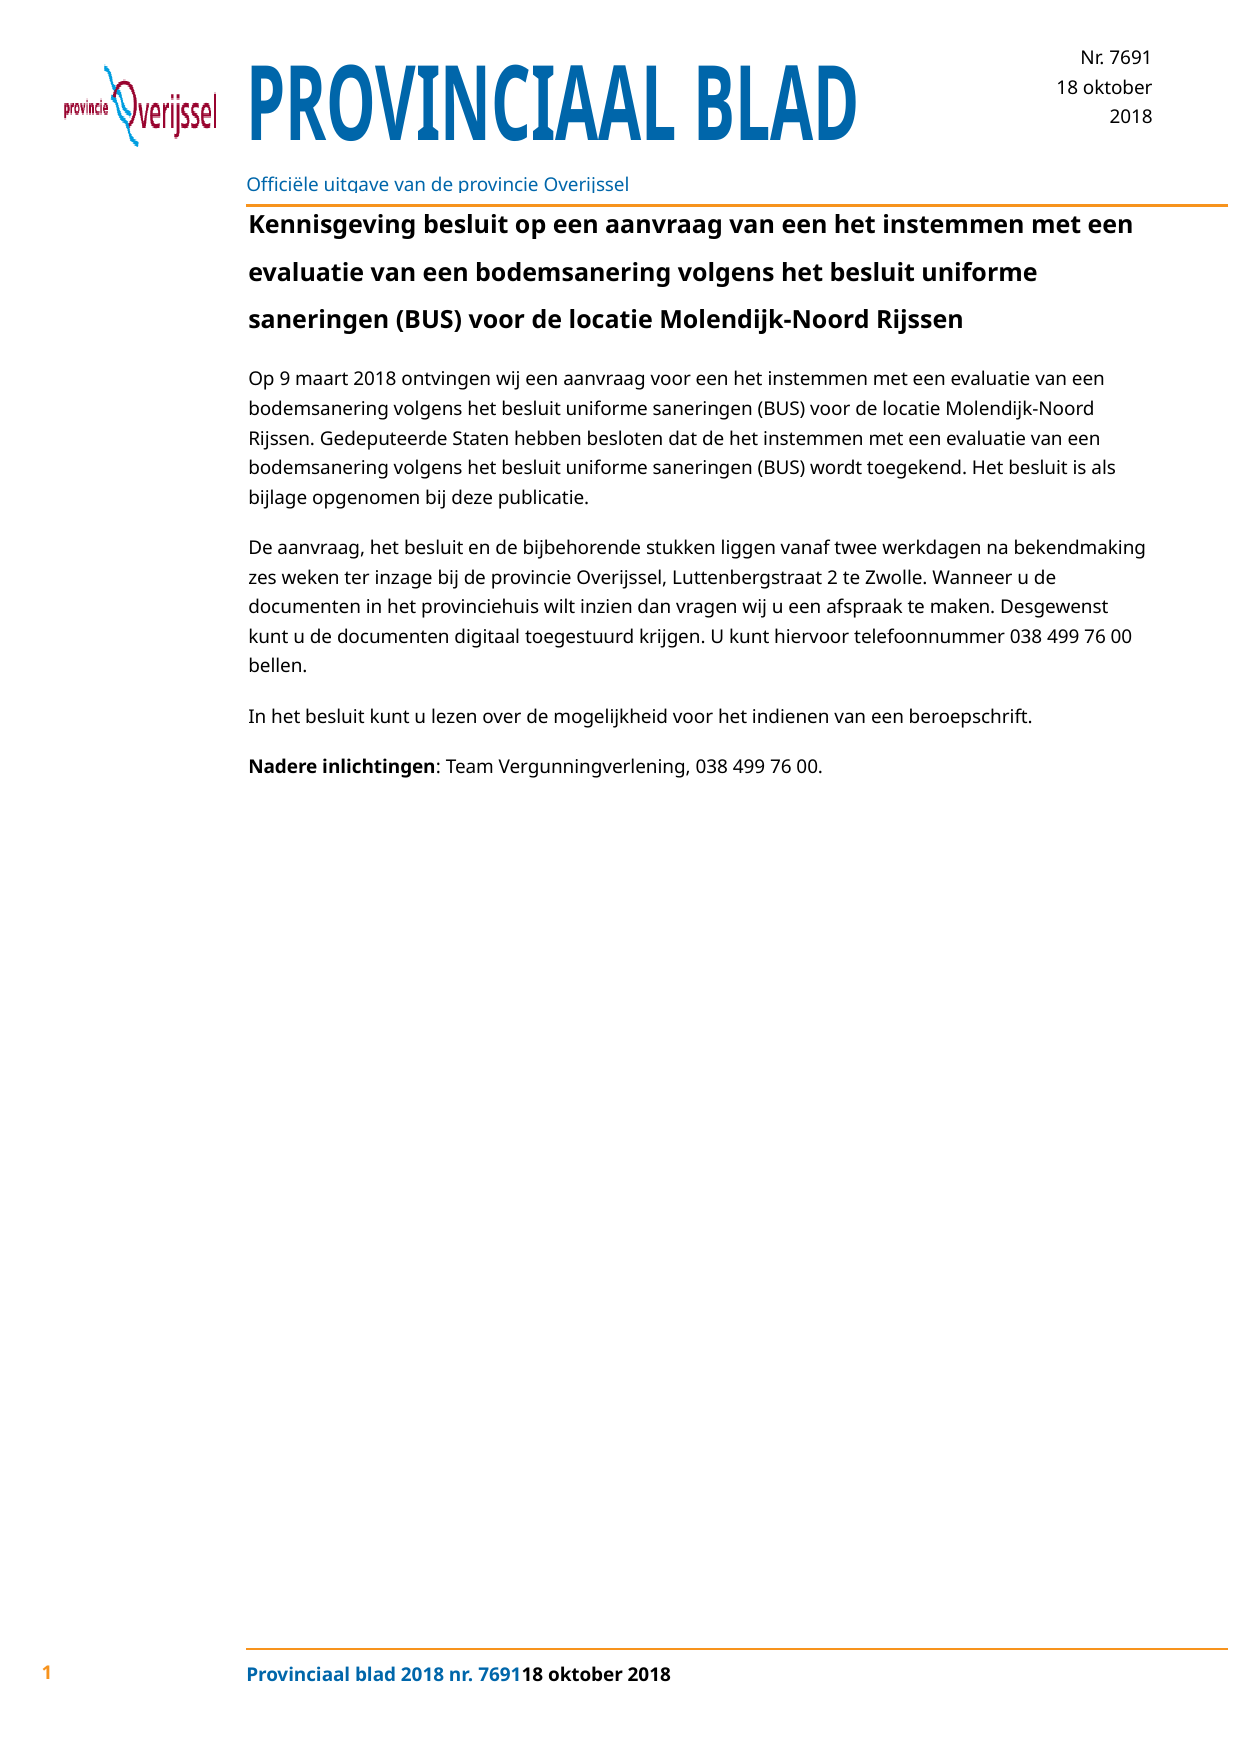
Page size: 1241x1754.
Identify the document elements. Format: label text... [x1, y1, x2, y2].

text Kennisgeving besluit op een aanvraag van een het instemmen met een evaluatie van een bodemsanering volgens het besluit uniforme saneringen (BUS) voor de locatie Molendijk-Noord Rijssen [248, 207, 1152, 336]
text In het besluit kunt u lezen over de mogelijkheid voor het indienen van een beroepschrift. [248, 703, 1152, 729]
picture [41, 47, 231, 172]
text Nadere inlichtingen: Team Vergunningverlening, 038 499 76 00. [248, 753, 1152, 779]
text Op 9 maart 2018 ontvingen wij een aanvraag voor een het instemmen met een evaluatie van een bodemsanering volgens het besluit uniforme saneringen (BUS) voor de locatie Molendijk-Noord Rijssen. Gedeputeerde Staten hebben besloten dat de het instemmen met een evaluatie van een bodemsanering volgens het besluit uniforme saneringen (BUS) wordt toegekend. Het besluit is als bijlage opgenomen bij deze publicatie. [248, 366, 1152, 509]
text De aanvraag, het besluit en de bijbehorende stukken liggen vanaf twee werkdagen na bekendmaking zes weken ter inzage bij de provincie Overijssel, Luttenbergstraat 2 te Zwolle. Wanneer u de documenten in het provinciehuis wilt inzien dan vragen wij u een afspraak te maken. Desgewenst kunt u de documenten digitaal toegestuurd krijgen. U kunt hiervoor telefoonnummer 038 499 76 00 bellen. [248, 534, 1152, 678]
